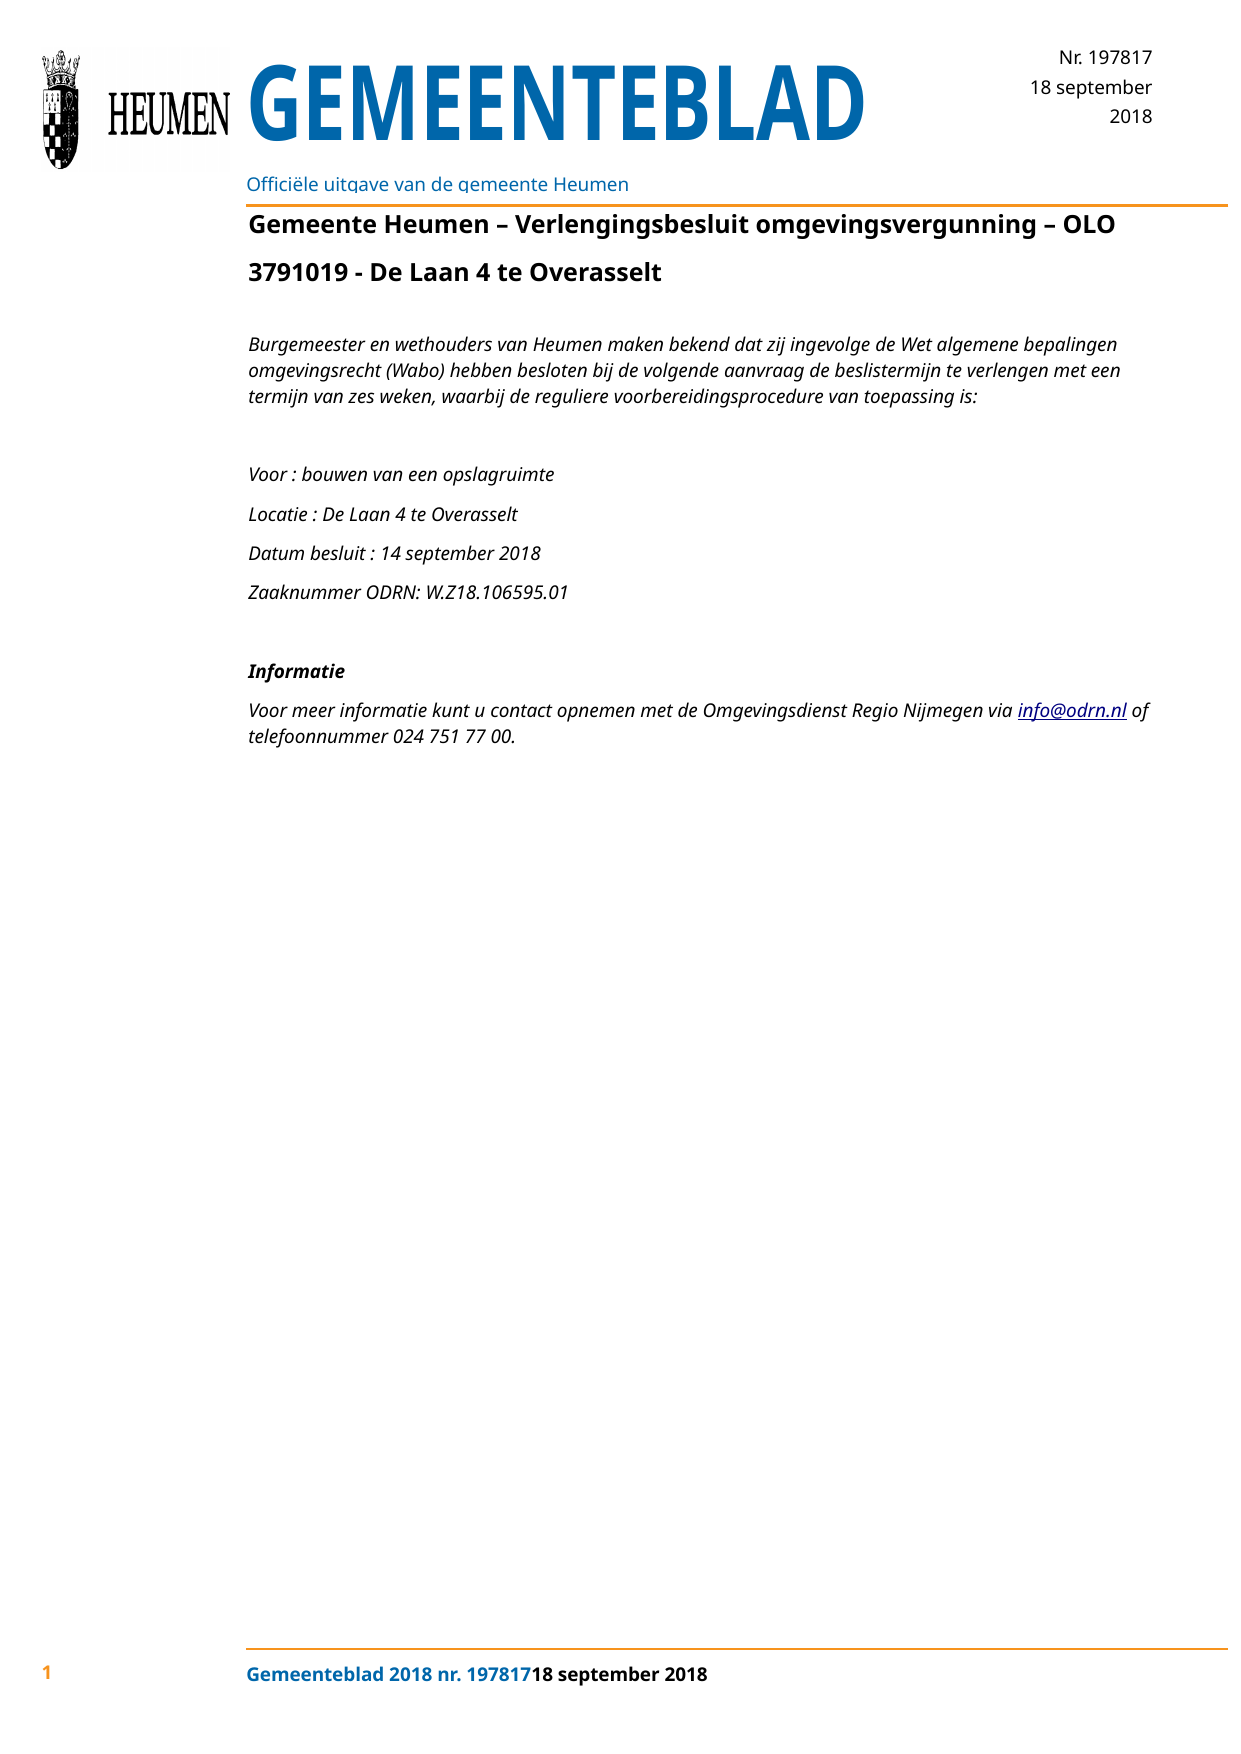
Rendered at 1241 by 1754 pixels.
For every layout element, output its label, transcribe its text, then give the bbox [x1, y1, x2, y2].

text Datum besluit : 14 september 2018 [248, 540, 1152, 566]
text Voor : bouwen van een opslagruimte [248, 461, 1152, 487]
text Zaaknummer ODRN: W.Z18.106595.01 [248, 579, 1152, 605]
text Burgemeester en wethouders van Heumen maken bekend dat zij ingevolge de Wet algemene bepalingen omgevingsrecht (Wabo) hebben besloten bij de volgende aanvraag de beslistermijn te verlengen met een termijn van zes weken, waarbij de reguliere voorbereidingsprocedure van toepassing is: [248, 331, 1152, 409]
text Voor meer informatie kunt u contact opnemen met de Omgevingsdienst Regio Nijmegen via info@odrn.nl of telefoonnummer 024 751 77 00. [248, 697, 1152, 748]
text Gemeente Heumen – Verlengingsbesluit omgevingsvergunning – OLO 3791019 - De Laan 4 te Overasselt [248, 207, 1152, 288]
picture [41, 47, 231, 172]
text Locatie : De Laan 4 te Overasselt [248, 501, 1152, 526]
text Informatie [248, 658, 1152, 683]
